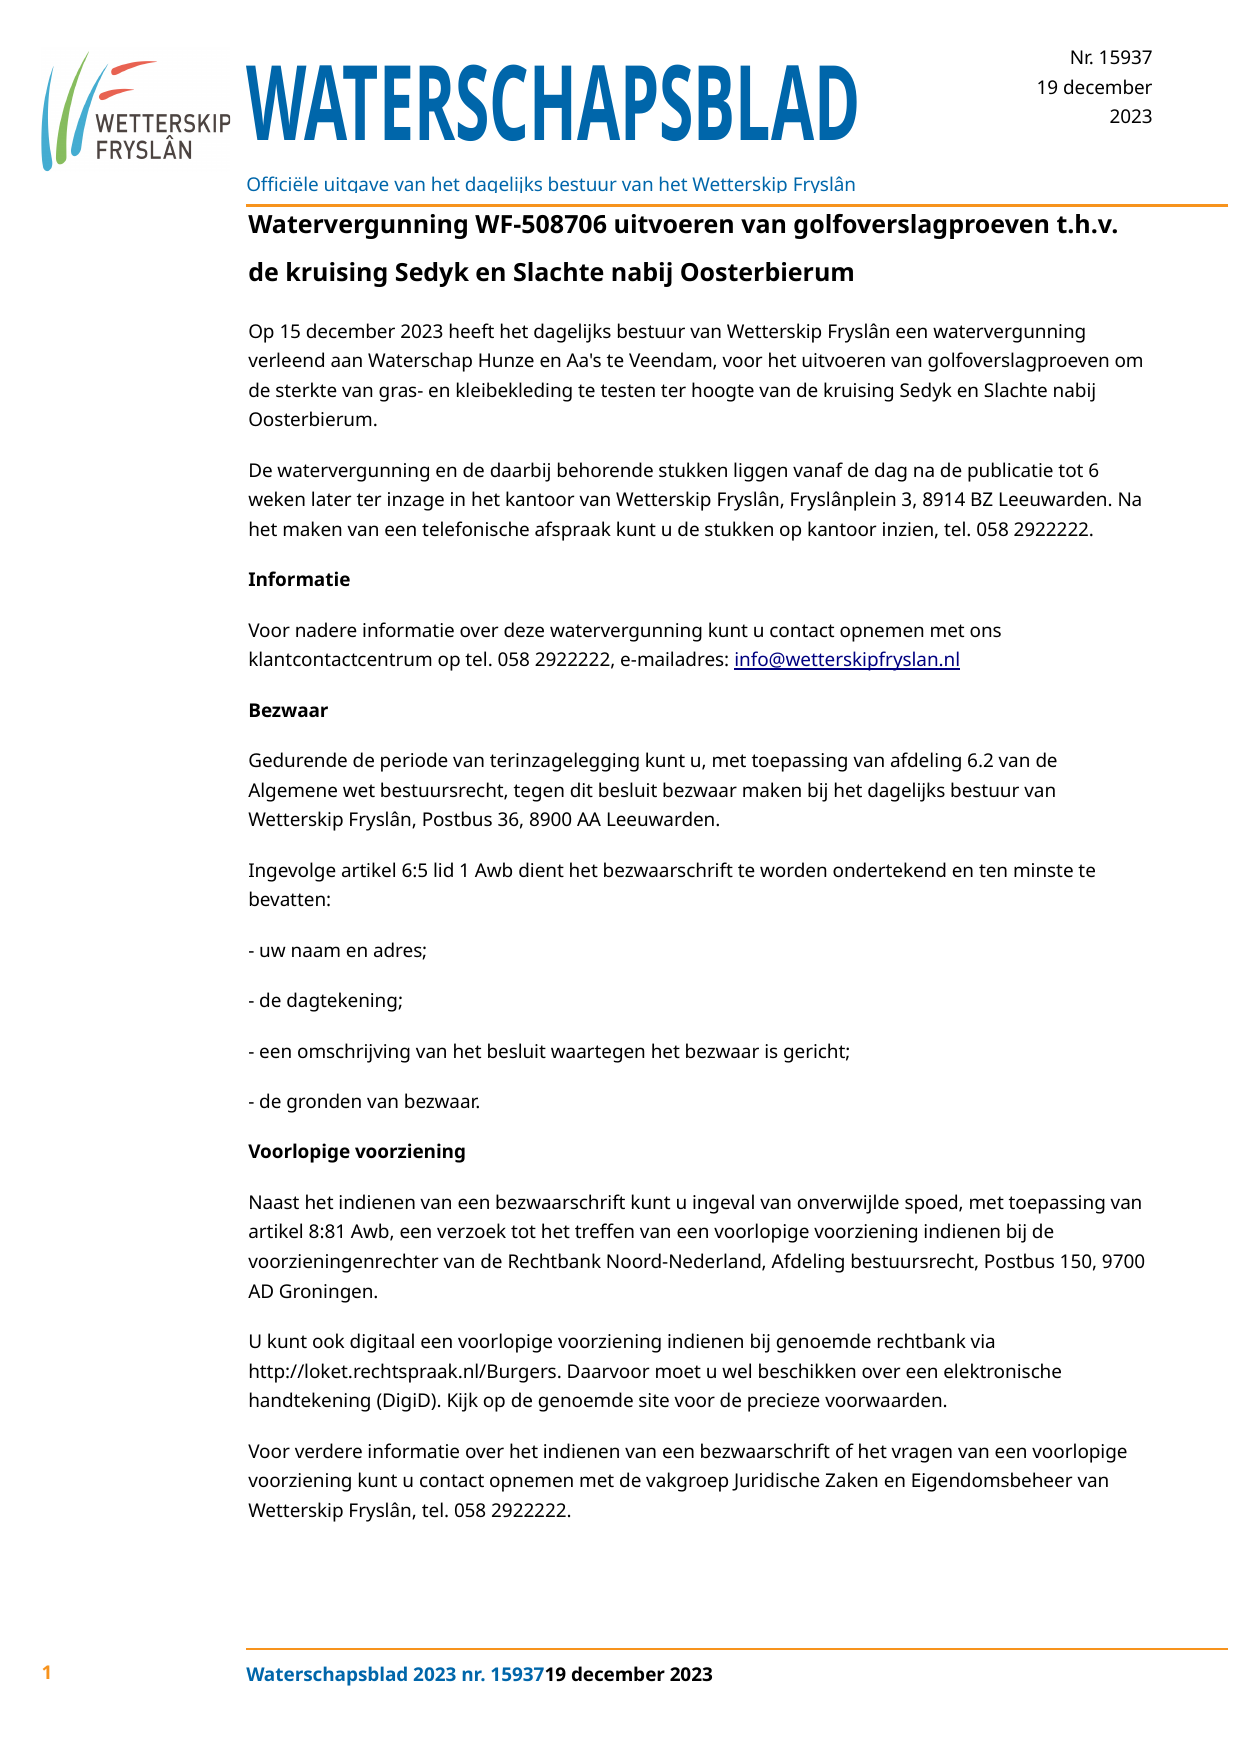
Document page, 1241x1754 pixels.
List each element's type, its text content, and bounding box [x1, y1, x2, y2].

text Bezwaar [248, 697, 1152, 723]
text Watervergunning WF-508706 uitvoeren van golfoverslagproeven t.h.v. de kruising Sedyk en Slachte nabij Oosterbierum [248, 207, 1152, 288]
text De watervergunning en de daarbij behorende stukken liggen vanaf de dag na de publicatie tot 6 weken later ter inzage in het kantoor van Wetterskip Fryslân, Fryslânplein 3, 8914 BZ Leeuwarden. Na het maken van een telefonische afspraak kunt u de stukken op kantoor inzien, tel. 058 2922222. [248, 457, 1152, 542]
text U kunt ook digitaal een voorlopige voorziening indienen bij genoemde rechtbank via http://loket.rechtspraak.nl/Burgers. Daarvoor moet u wel beschikken over een elektronische handtekening (DigiD). Kijk op de genoemde site voor de precieze voorwaarden. [248, 1328, 1152, 1413]
text Ingevolge artikel 6:5 lid 1 Awb dient het bezwaarschrift te worden ondertekend en ten minste te bevatten: [248, 857, 1152, 912]
text Informatie [248, 567, 1152, 592]
text Gedurende de periode van terinzagelegging kunt u, met toepassing van afdeling 6.2 van de Algemene wet bestuursrecht, tegen dit besluit bezwaar maken bij het dagelijks bestuur van Wetterskip Fryslân, Postbus 36, 8900 AA Leeuwarden. [248, 747, 1152, 832]
text - een omschrijving van het besluit waartegen het bezwaar is gericht; [248, 1038, 1152, 1064]
text Naast het indienen van een bezwaarschrift kunt u ingeval van onverwijlde spoed, met toepassing van artikel 8:81 Awb, een verzoek tot het treffen van een voorlopige voorziening indienen bij de voorzieningenrechter van de Rechtbank Noord-Nederland, Afdeling bestuursrecht, Postbus 150, 9700 AD Groningen. [248, 1189, 1152, 1304]
text Op 15 december 2023 heeft het dagelijks bestuur van Wetterskip Fryslân een watervergunning verleend aan Waterschap Hunze en Aa's te Veendam, voor het uitvoeren van golfoverslagproeven om de sterkte van gras- en kleibekleding te testen ter hoogte van de kruising Sedyk en Slachte nabij Oosterbierum. [248, 318, 1152, 432]
text - de gronden van bezwaar. [248, 1088, 1152, 1114]
picture [41, 47, 231, 172]
text Voor verdere informatie over het indienen van een bezwaarschrift of het vragen van een voorlopige voorziening kunt u contact opnemen met de vakgroep Juridische Zaken en Eigendomsbeheer van Wetterskip Fryslân, tel. 058 2922222. [248, 1438, 1152, 1523]
text Voorlopige voorziening [248, 1139, 1152, 1164]
text - uw naam en adres; [248, 937, 1152, 963]
text Voor nadere informatie over deze watervergunning kunt u contact opnemen met ons klantcontactcentrum op tel. 058 2922222, e-mailadres: info@wetterskipfryslan.nl [248, 617, 1152, 672]
text - de dagtekening; [248, 987, 1152, 1013]
